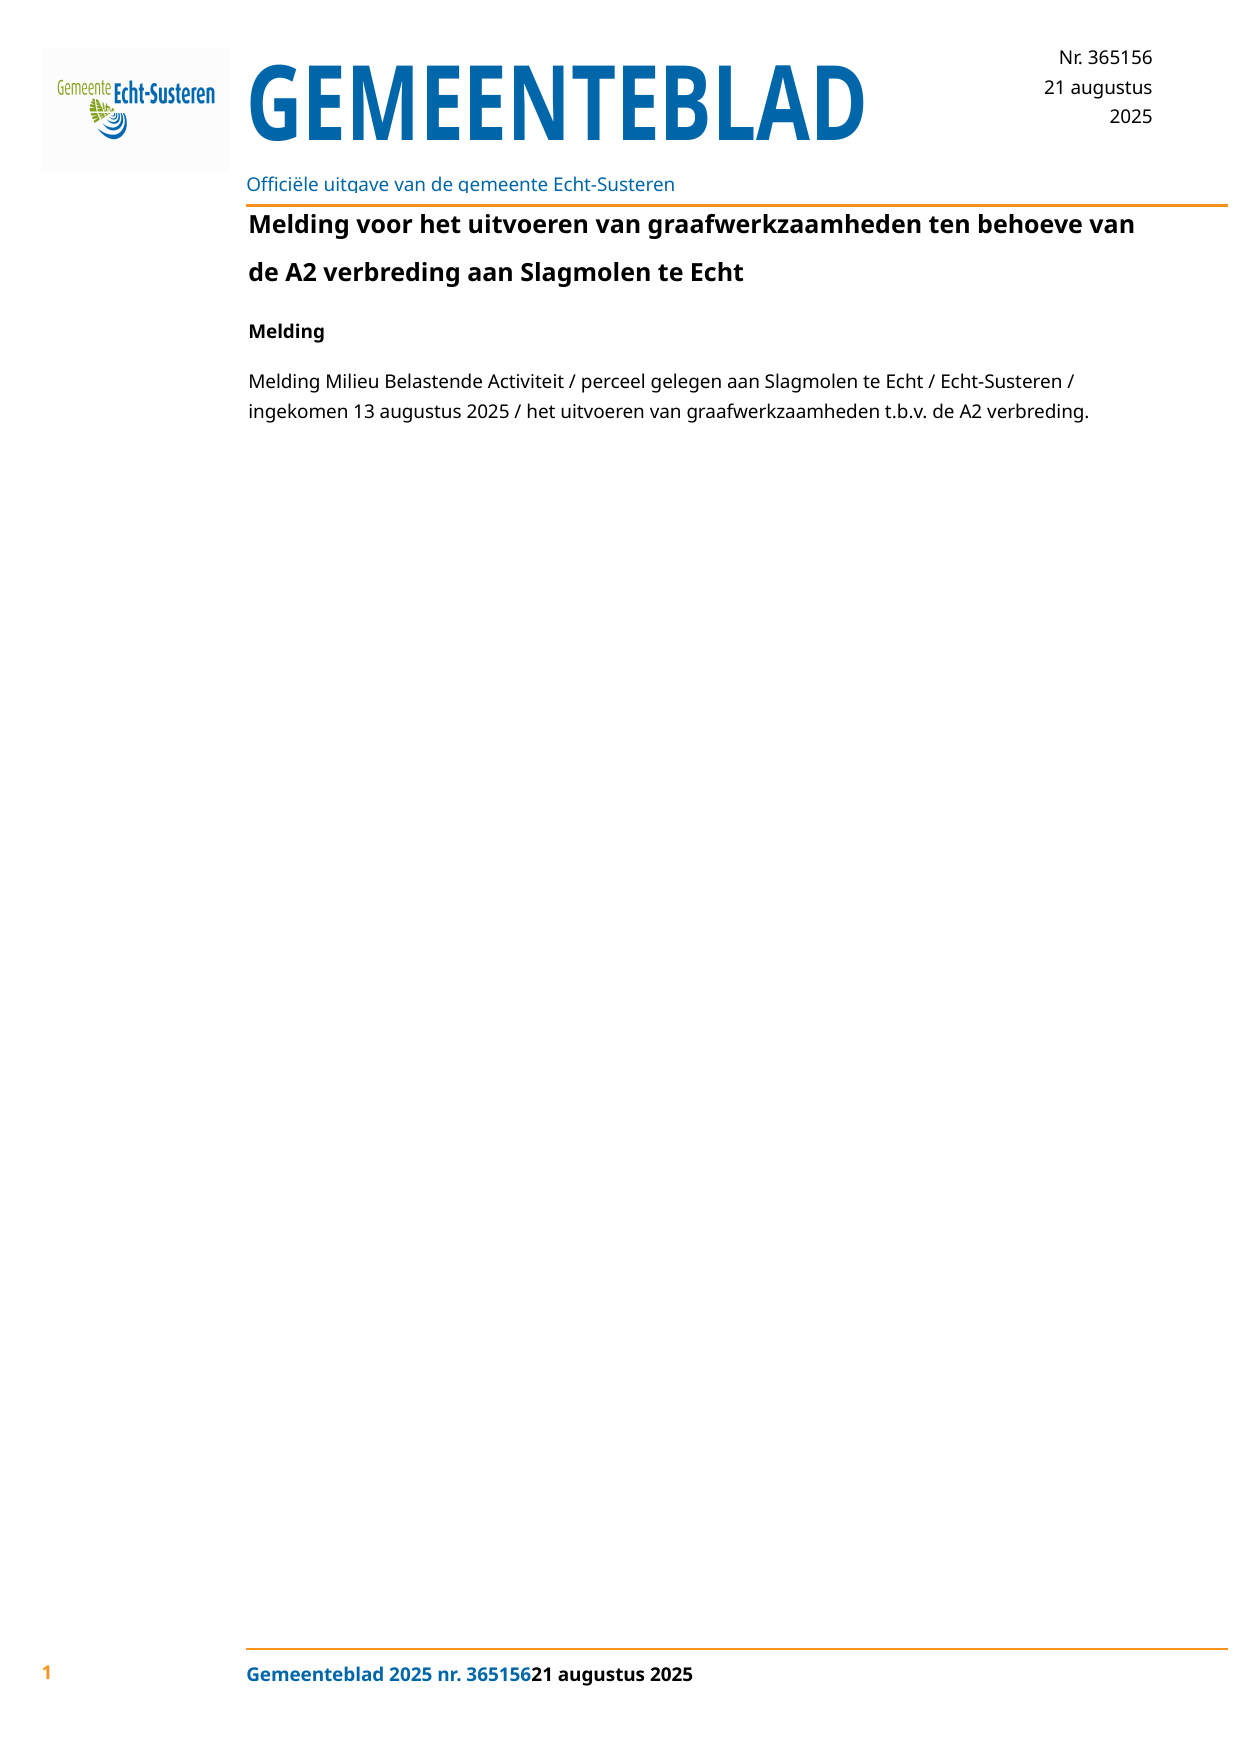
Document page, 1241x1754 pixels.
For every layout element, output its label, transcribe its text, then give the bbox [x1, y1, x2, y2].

picture [41, 47, 231, 172]
text Melding Milieu Belastende Activiteit / perceel gelegen aan Slagmolen te Echt / Echt-Susteren / ingekomen 13 augustus 2025 / het uitvoeren van graafwerkzaamheden t.b.v. de A2 verbreding. [248, 368, 1152, 424]
text Melding voor het uitvoeren van graafwerkzaamheden ten behoeve van de A2 verbreding aan Slagmolen te Echt [248, 207, 1152, 288]
text Melding [248, 318, 1152, 344]
